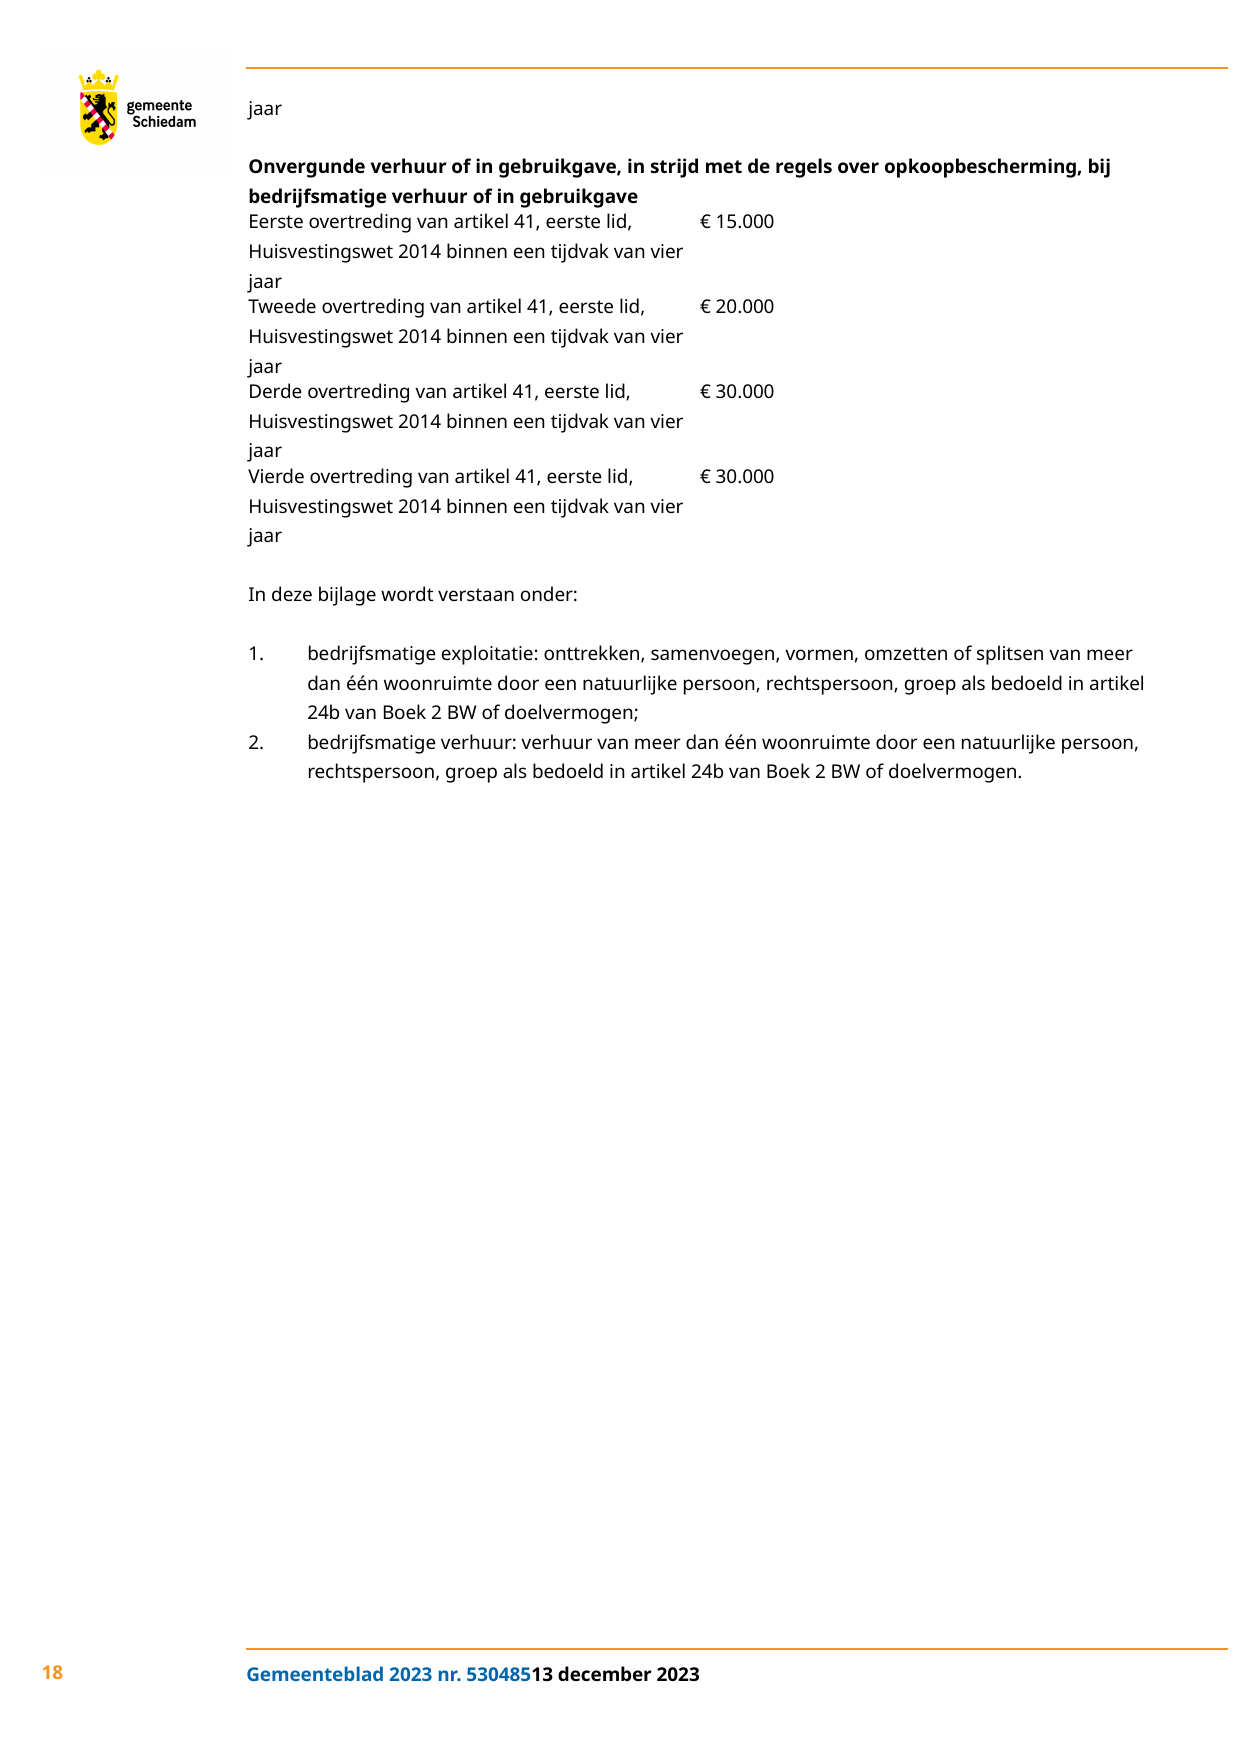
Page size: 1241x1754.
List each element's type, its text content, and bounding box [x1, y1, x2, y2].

table_header Onvergunde verhuur of in gebruikgave, in strijd met de regels over opkoopbescherming, bij bedrijfsmatige verhuur of in gebruikgave [248, 154, 1152, 209]
list bedrijfsmatige exploitatie: onttrekken, samenvoegen, vormen, omzetten of splitsen van meer dan één woonruimte door een natuurlijke persoon, rechtspersoon, groep als bedoeld in artikel 24b van Boek 2 BW of doelvermogen; [248, 640, 1152, 725]
table_cell € 20.000 [700, 294, 1152, 378]
table_cell Tweede overtreding van artikel 41, eerste lid, Huisvestingswet 2014 binnen een tijdvak van vier jaar [248, 294, 700, 378]
table_cell Eerste overtreding van artikel 41, eerste lid, Huisvestingswet 2014 binnen een tijdvak van vier jaar [248, 209, 700, 294]
table_cell Vierde overtreding van artikel 41, eerste lid, Huisvestingswet 2014 binnen een tijdvak van vier jaar [248, 464, 700, 548]
list bedrijfsmatige verhuur: verhuur van meer dan één woonruimte door een natuurlijke persoon, rechtspersoon, groep als bedoeld in artikel 24b van Boek 2 BW of doelvermogen. [248, 729, 1152, 784]
table_cell jaar [248, 95, 700, 121]
table_cell € 30.000 [700, 379, 1152, 463]
table_cell Derde overtreding van artikel 41, eerste lid, Huisvestingswet 2014 binnen een tijdvak van vier jaar [248, 379, 700, 463]
text In deze bijlage wordt verstaan onder: [248, 581, 1152, 607]
table_cell [700, 95, 1152, 121]
table_cell € 15.000 [700, 209, 1152, 294]
picture [41, 47, 231, 172]
table_cell € 30.000 [700, 464, 1152, 548]
